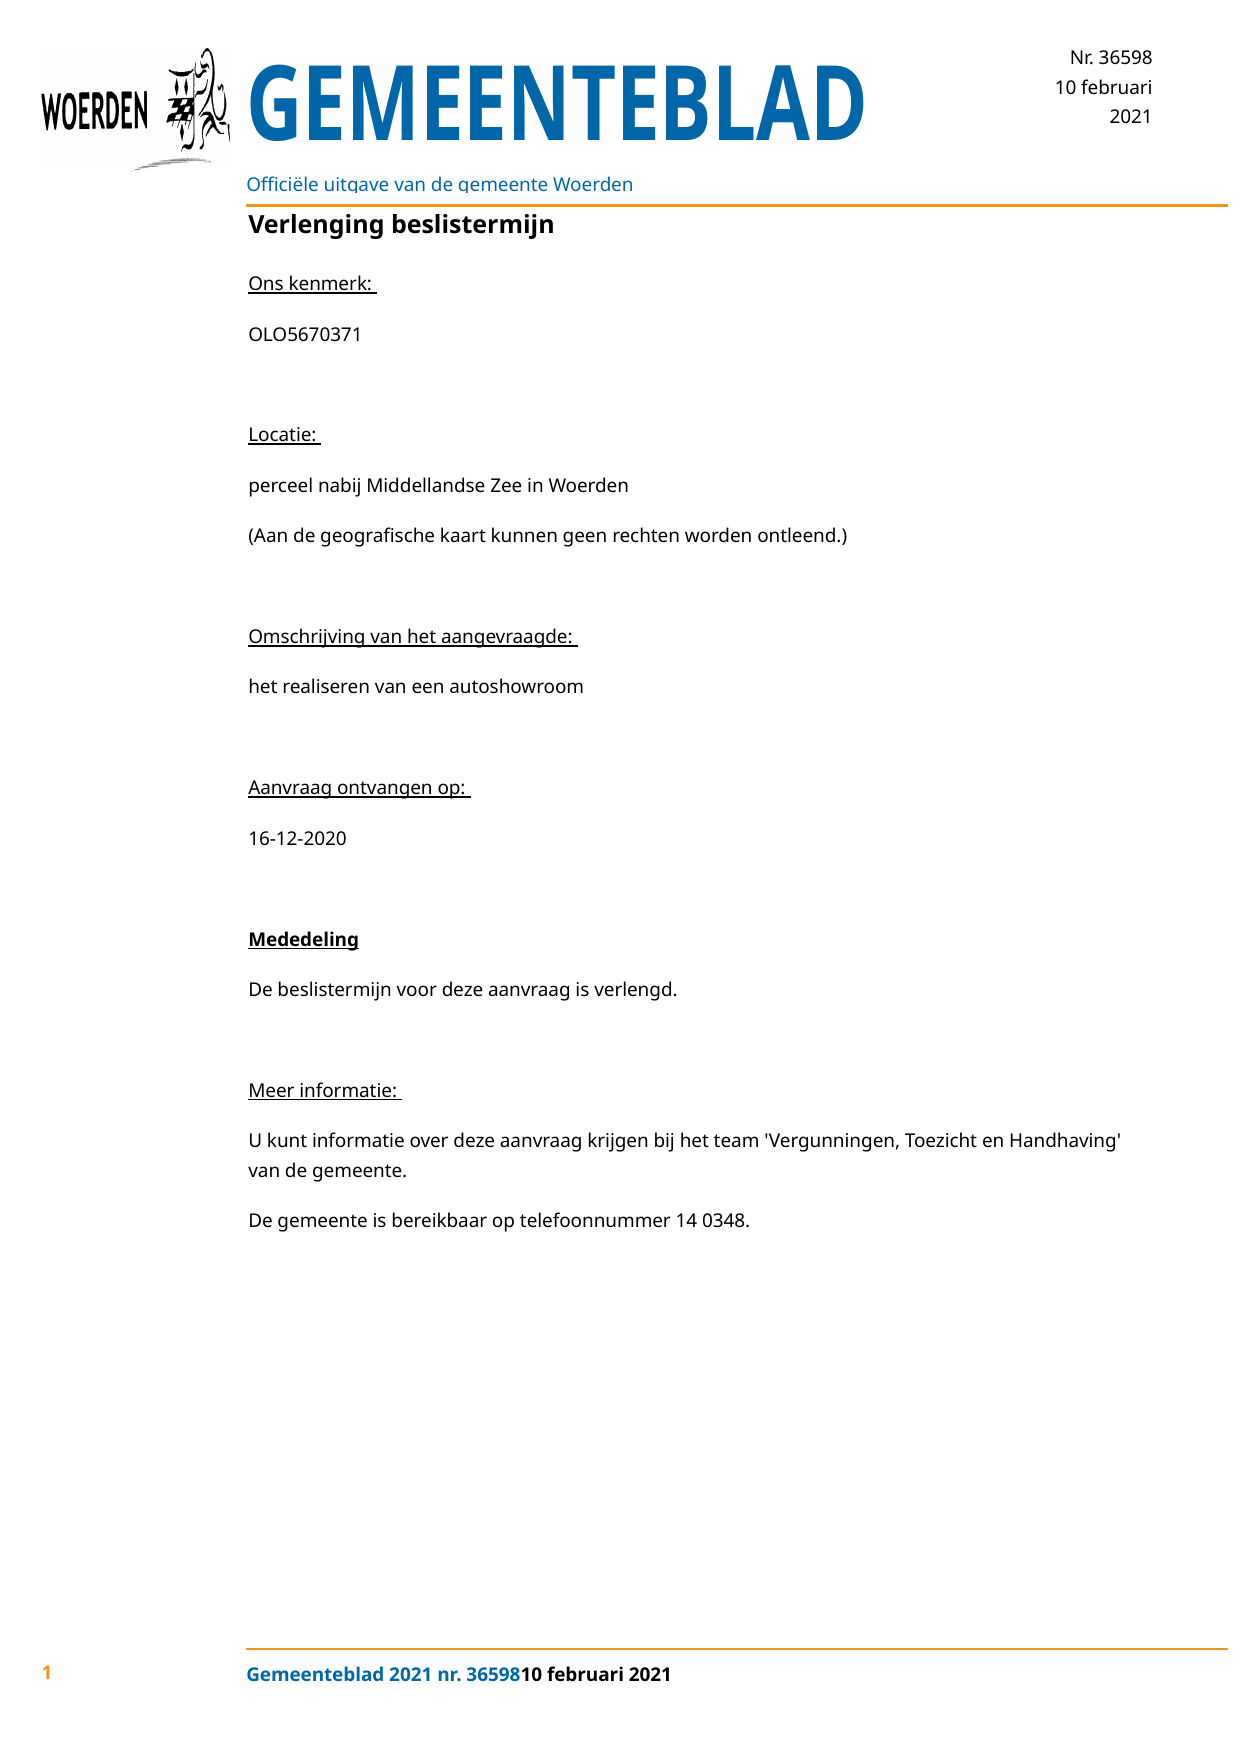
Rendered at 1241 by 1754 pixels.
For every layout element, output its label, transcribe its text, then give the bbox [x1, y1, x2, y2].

text het realiseren van een autoshowroom [248, 674, 1152, 699]
text Omschrijving van het aangevraagde: [248, 623, 1152, 649]
text perceel nabij Middellandse Zee in Woerden [248, 472, 1152, 498]
text OLO5670371 [248, 321, 1152, 346]
text De beslistermijn voor deze aanvraag is verlengd. [248, 976, 1152, 1002]
text (Aan de geografische kaart kunnen geen rechten worden ontleend.) [248, 522, 1152, 548]
text Aanvraag ontvangen op: [248, 774, 1152, 800]
text De gemeente is bereikbaar op telefoonnummer 14 0348. [248, 1207, 1152, 1233]
picture [41, 47, 231, 172]
text Ons kenmerk: [248, 270, 1152, 296]
text U kunt informatie over deze aanvraag krijgen bij het team 'Vergunningen, Toezicht en Handhaving' van de gemeente. [248, 1127, 1152, 1183]
text 16-12-2020 [248, 825, 1152, 851]
text Verlenging beslistermijn [248, 207, 1152, 241]
text Mededeling [248, 926, 1152, 951]
text Meer informatie: [248, 1077, 1152, 1103]
text Locatie: [248, 422, 1152, 447]
